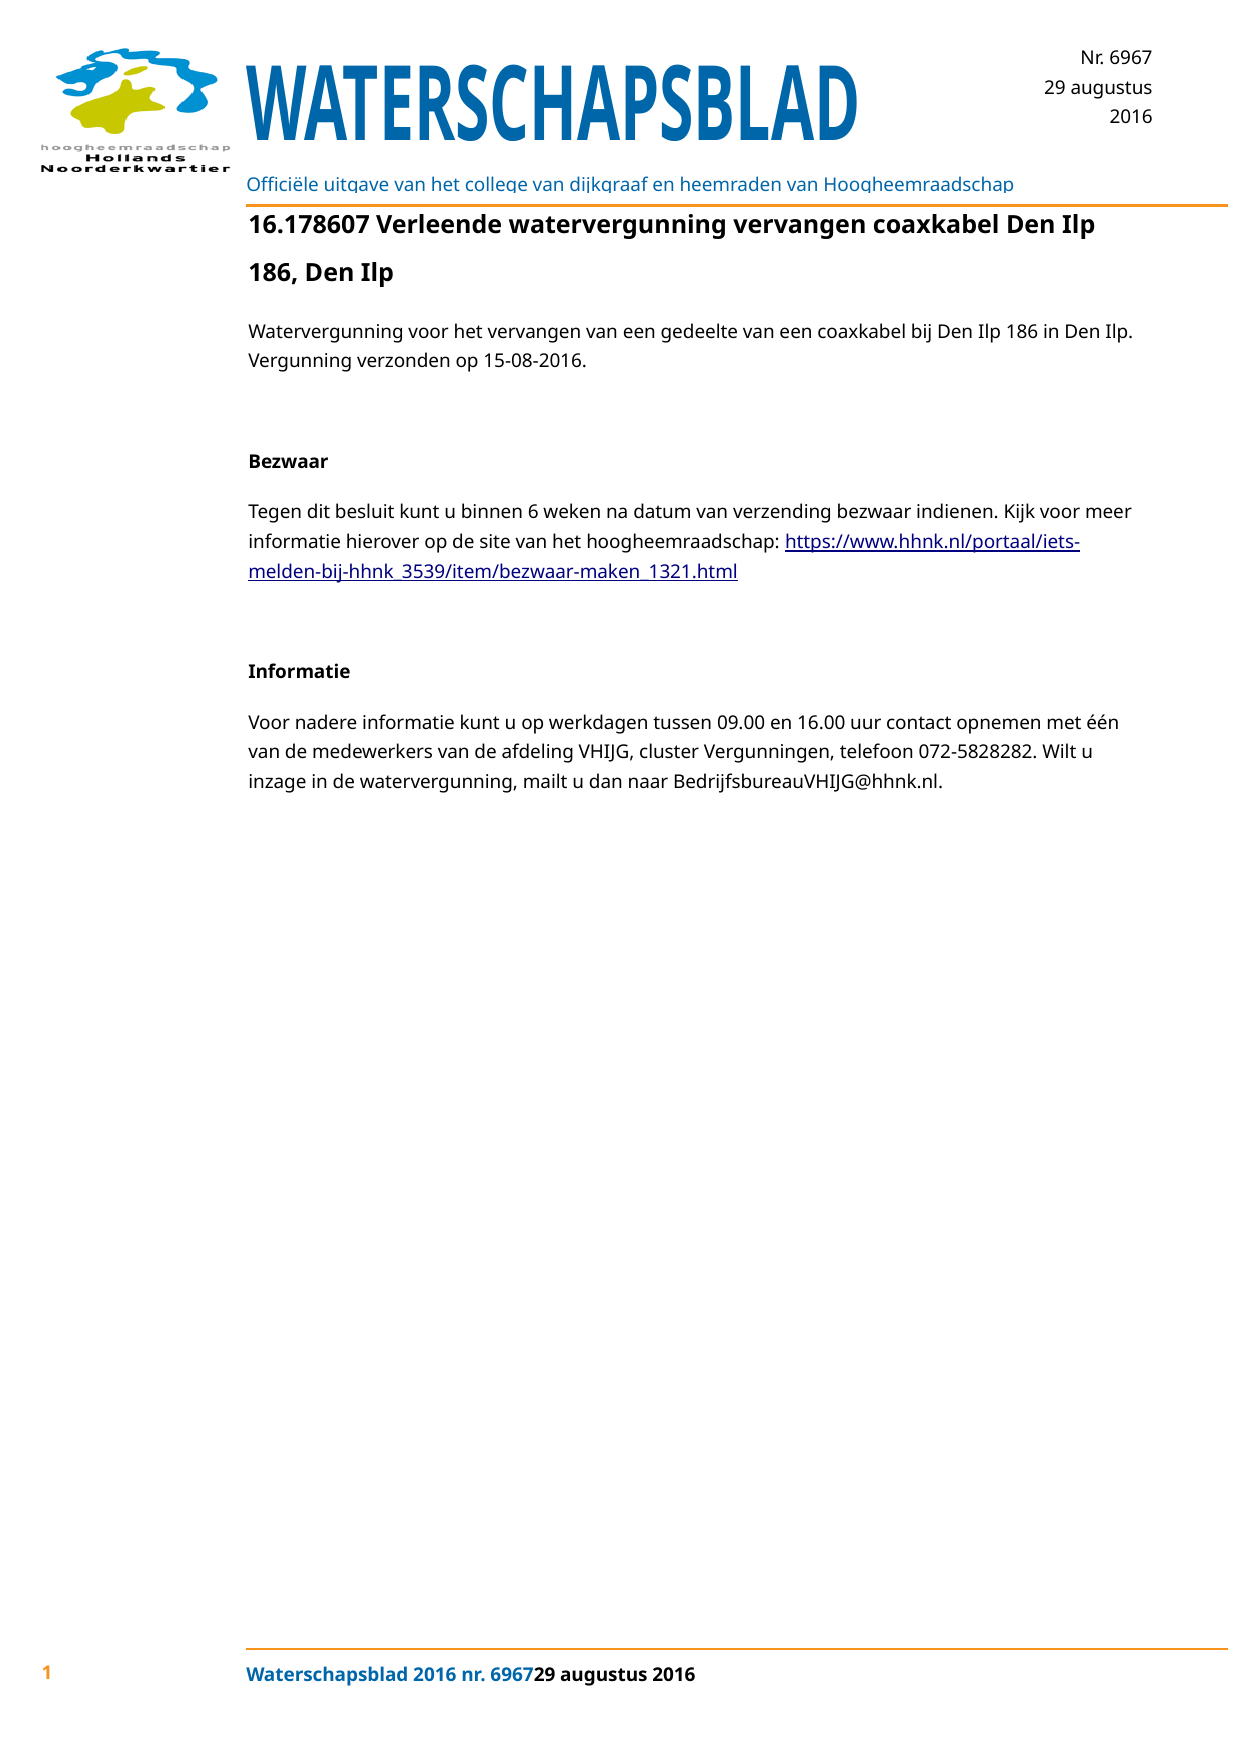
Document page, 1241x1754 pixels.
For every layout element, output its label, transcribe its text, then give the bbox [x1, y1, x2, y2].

text Voor nadere informatie kunt u op werkdagen tussen 09.00 en 16.00 uur contact opnemen met één van de medewerkers van de afdeling VHIJG, cluster Vergunningen, telefoon 072-5828282. Wilt u inzage in de watervergunning, mailt u dan naar BedrijfsbureauVHIJG@hhnk.nl. [248, 709, 1152, 794]
text Bezwaar [248, 448, 1152, 474]
text Informatie [248, 659, 1152, 684]
text Watervergunning voor het vervangen van een gedeelte van een coaxkabel bij Den Ilp 186 in Den Ilp. Vergunning verzonden op 15-08-2016. [248, 318, 1152, 373]
text 16.178607 Verleende watervergunning vervangen coaxkabel Den Ilp 186, Den Ilp [248, 207, 1152, 288]
picture [41, 47, 231, 172]
text Tegen dit besluit kunt u binnen 6 weken na datum van verzending bezwaar indienen. Kijk voor meer informatie hierover op de site van het hoogheemraadschap: https://www.hhnk.nl/portaal/iets-melden-bij-hhnk_3539/item/bezwaar-maken_1321.html [248, 499, 1152, 584]
